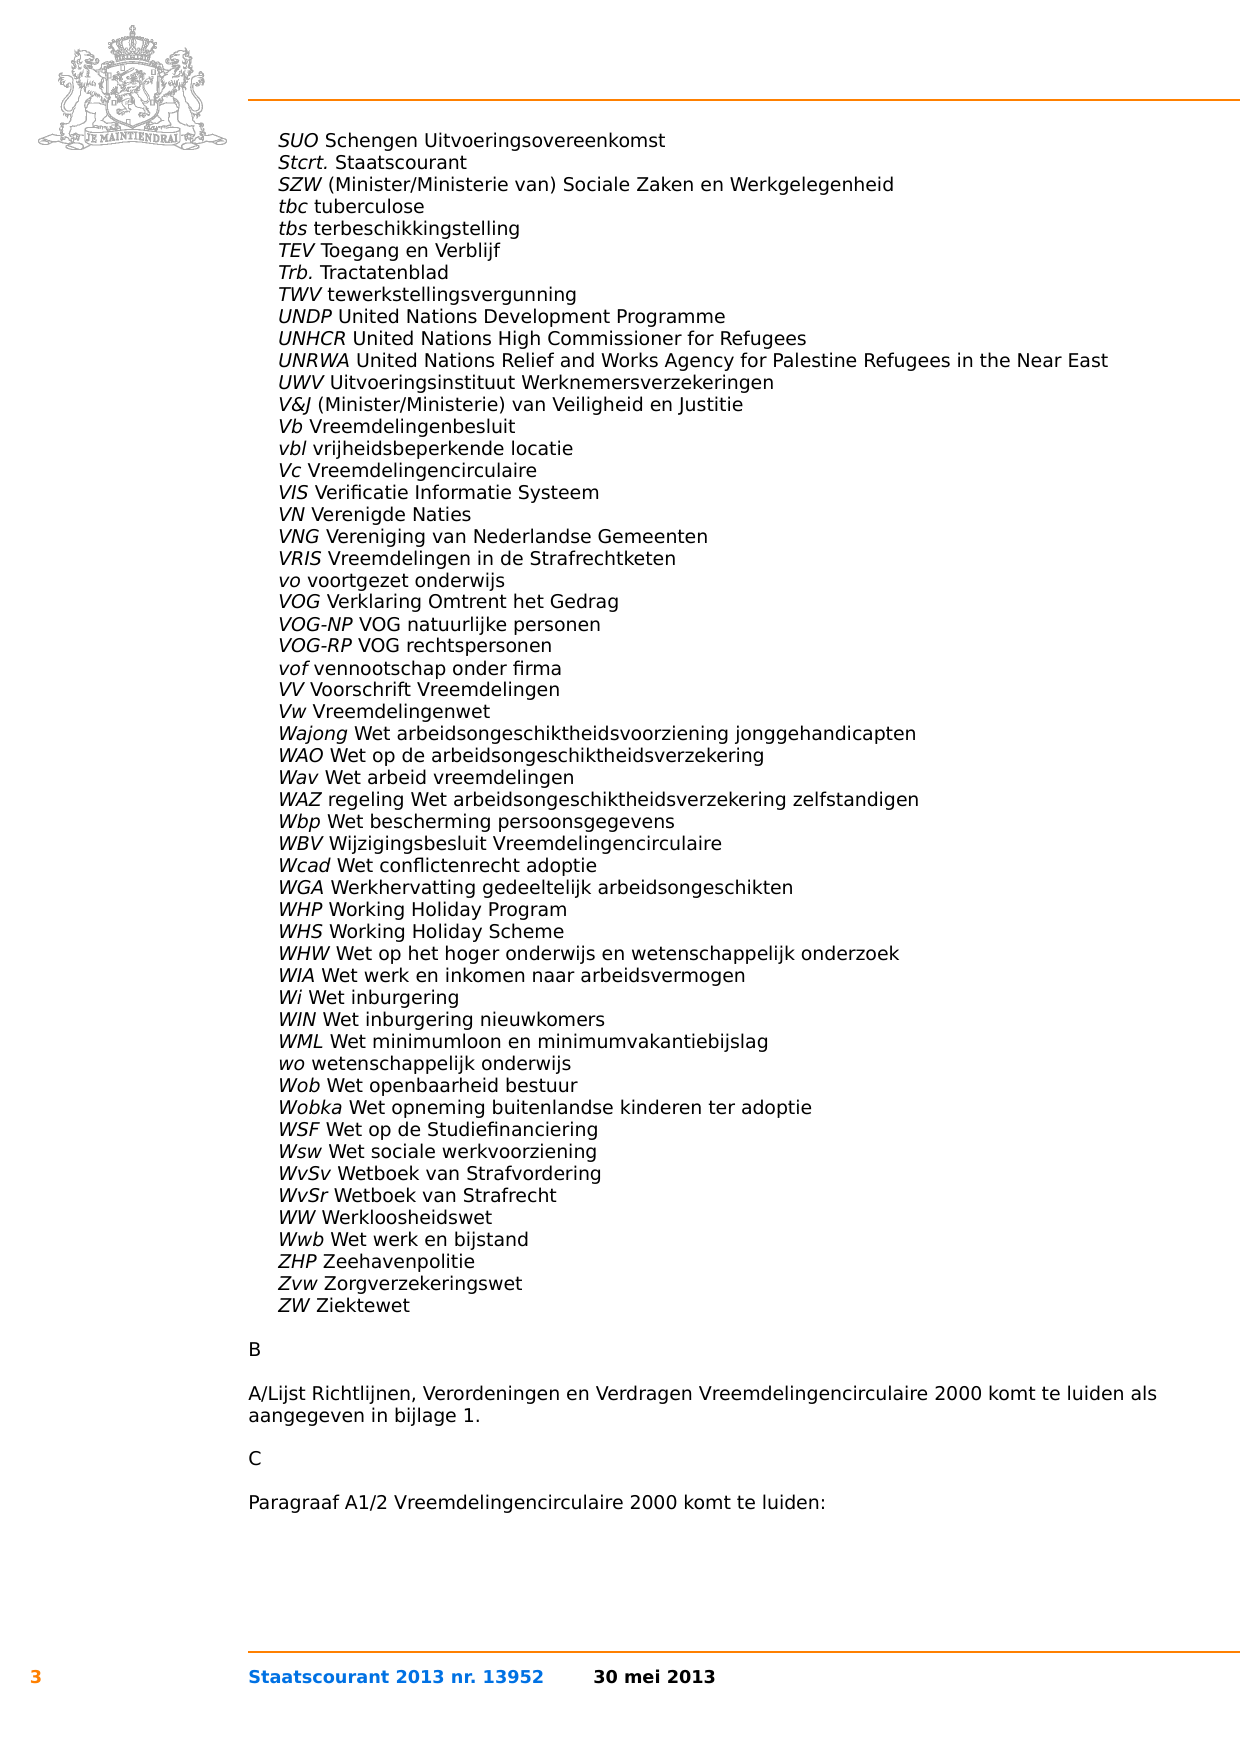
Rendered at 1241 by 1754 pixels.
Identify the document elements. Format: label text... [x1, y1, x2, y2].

picture [38, 25, 227, 150]
text tbc tuberculose [278, 196, 1163, 218]
text Wob Wet openbaarheid bestuur [278, 1075, 1163, 1097]
text WHS Working Holiday Scheme [278, 921, 1163, 943]
text C [248, 1448, 1163, 1470]
text UNHCR United Nations High Commissioner for Refugees [278, 328, 1163, 350]
text vof vennootschap onder firma [278, 657, 1163, 679]
text V&J (Minister/Ministerie) van Veiligheid en Justitie [278, 394, 1163, 416]
text ZHP Zeehavenpolitie [278, 1251, 1163, 1273]
text VIS Verificatie Informatie Systeem [278, 482, 1163, 503]
text VN Verenigde Naties [278, 503, 1163, 526]
text VNG Vereniging van Nederlandse Gemeenten [278, 526, 1163, 547]
text Wcad Wet conflictenrecht adoptie [278, 855, 1163, 877]
text Vw Vreemdelingenwet [278, 701, 1163, 723]
text WSF Wet op de Studiefinanciering [278, 1119, 1163, 1141]
text WGA Werkhervatting gedeeltelijk arbeidsongeschikten [278, 877, 1163, 899]
text tbs terbeschikkingstelling [278, 218, 1163, 240]
text Zvw Zorgverzekeringswet [278, 1273, 1163, 1295]
text VOG-RP VOG rechtspersonen [278, 635, 1163, 657]
text WIA Wet werk en inkomen naar arbeidsvermogen [278, 965, 1163, 987]
text WAZ regeling Wet arbeidsongeschiktheidsverzekering zelfstandigen [278, 789, 1163, 811]
text VOG-NP VOG natuurlijke personen [278, 613, 1163, 635]
text WHP Working Holiday Program [278, 899, 1163, 921]
text TEV Toegang en Verblijf [278, 240, 1163, 262]
text SUO Schengen Uitvoeringsovereenkomst [278, 130, 1163, 152]
text SZW (Minister/Ministerie van) Sociale Zaken en Werkgelegenheid [278, 174, 1163, 196]
text Wsw Wet sociale werkvoorziening [278, 1141, 1163, 1163]
text Wbp Wet bescherming persoonsgegevens [278, 811, 1163, 833]
text Vb Vreemdelingenbesluit [278, 416, 1163, 438]
text Paragraaf A1/2 Vreemdelingencirculaire 2000 komt te luiden: [248, 1492, 1163, 1514]
text Wajong Wet arbeidsongeschiktheidsvoorziening jonggehandicapten [278, 723, 1163, 745]
text VRIS Vreemdelingen in de Strafrechtketen [278, 547, 1163, 569]
text Trb. Tractatenblad [278, 262, 1163, 284]
text Stcrt. Staatscourant [278, 152, 1163, 174]
text WvSv Wetboek van Strafvordering [278, 1163, 1163, 1185]
text WAO Wet op de arbeidsongeschiktheidsverzekering [278, 745, 1163, 767]
text Wi Wet inburgering [278, 987, 1163, 1009]
text Vc Vreemdelingencirculaire [278, 459, 1163, 482]
text WHW Wet op het hoger onderwijs en wetenschappelijk onderzoek [278, 943, 1163, 965]
text wo wetenschappelijk onderwijs [278, 1053, 1163, 1075]
text vo voortgezet onderwijs [278, 569, 1163, 591]
text UNRWA United Nations Relief and Works Agency for Palestine Refugees in the Near East [278, 350, 1163, 372]
text WvSr Wetboek van Strafrecht [278, 1185, 1163, 1207]
text Wobka Wet opneming buitenlandse kinderen ter adoptie [278, 1097, 1163, 1119]
text UWV Uitvoeringsinstituut Werknemersverzekeringen [278, 372, 1163, 394]
text B [248, 1339, 1163, 1361]
text WW Werkloosheidswet [278, 1207, 1163, 1229]
text WBV Wijzigingsbesluit Vreemdelingencirculaire [278, 833, 1163, 855]
text WML Wet minimumloon en minimumvakantiebijslag [278, 1031, 1163, 1053]
text WIN Wet inburgering nieuwkomers [278, 1009, 1163, 1031]
text TWV tewerkstellingsvergunning [278, 284, 1163, 306]
text VOG Verklaring Omtrent het Gedrag [278, 591, 1163, 613]
text vbl vrijheidsbeperkende locatie [278, 438, 1163, 459]
text VV Voorschrift Vreemdelingen [278, 679, 1163, 701]
text ZW Ziektewet [278, 1295, 1163, 1317]
text A/Lijst Richtlijnen, Verordeningen en Verdragen Vreemdelingencirculaire 2000 komt te luiden als aangegeven in bijlage 1. [248, 1382, 1163, 1426]
text Wwb Wet werk en bijstand [278, 1229, 1163, 1251]
text Wav Wet arbeid vreemdelingen [278, 767, 1163, 789]
text UNDP United Nations Development Programme [278, 306, 1163, 328]
